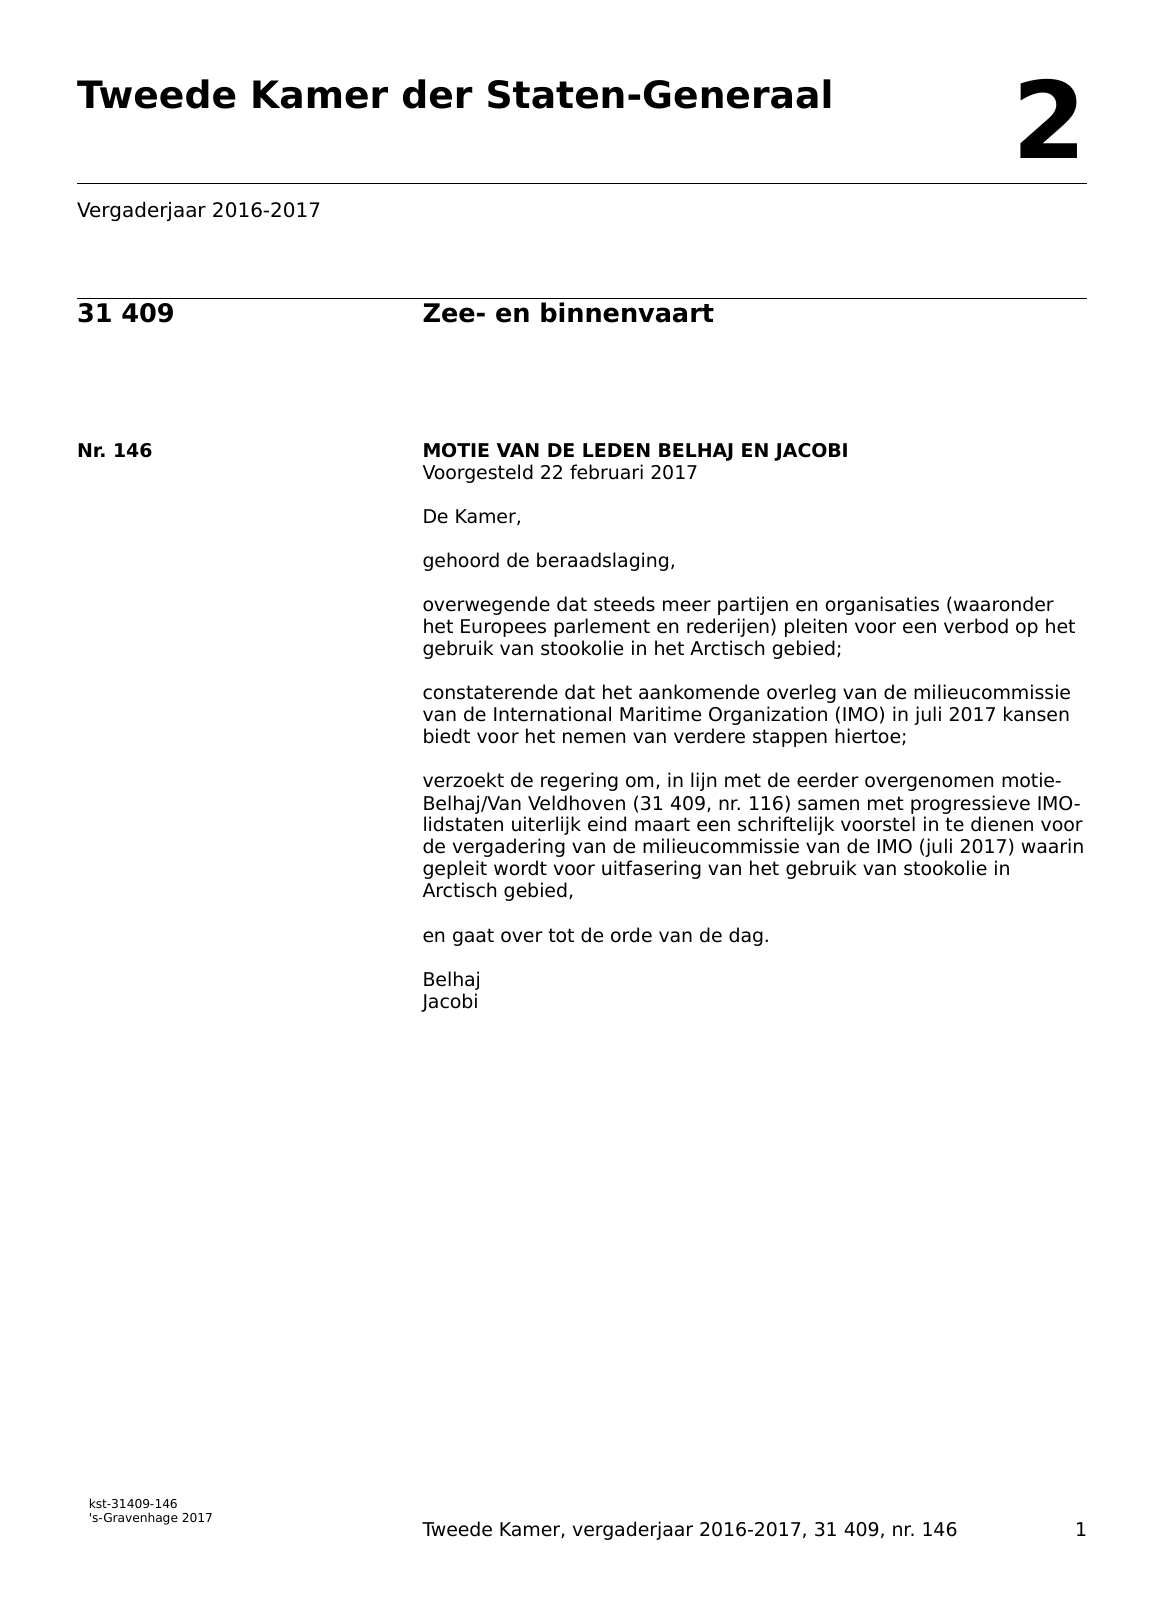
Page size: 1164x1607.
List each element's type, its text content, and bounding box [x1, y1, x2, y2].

text verzoekt de regering om, in lijn met de eerder overgenomen motie-Belhaj/Van Veldhoven (31 409, nr. 116) samen met progressieve IMO-lidstaten uiterlijk eind maart een schriftelijk voorstel in te dienen voor de vergadering van de milieucommissie van de IMO (juli 2017) waarin gepleit wordt voor uitfasering van het gebruik van stookolie in Arctisch gebied, [422, 770, 1087, 902]
table_cell Vergaderjaar 2016-2017 [77, 184, 1087, 298]
text constaterende dat het aankomende overleg van de milieucommissie van de International Maritime Organization (IMO) in juli 2017 kansen biedt voor het nemen van verdere stappen hiertoe; [422, 682, 1087, 748]
subtitle Nr. 146 MOTIE VAN DE LEDEN BELHAJ EN JACOBI [77, 440, 1087, 462]
text Voorgesteld 22 februari 2017 [422, 462, 1087, 484]
text gehoord de beraadslaging, [422, 550, 1087, 572]
text De Kamer, [422, 506, 1087, 528]
text 's-Gravenhage 2017 [88, 1511, 323, 1525]
subtitle 31 409 Zee- en binnenvaart [77, 299, 1087, 329]
text en gaat over tot de orde van de dag. [422, 924, 1087, 946]
table_header Tweede Kamer der Staten-Generaal [77, 59, 886, 183]
text Jacobi [422, 991, 1087, 1013]
text kst-31409-146 [88, 1497, 323, 1511]
table_header 2 [886, 59, 1087, 183]
text Belhaj [422, 969, 1087, 991]
text overwegende dat steeds meer partijen en organisaties (waaronder het Europees parlement en rederijen) pleiten voor een verbod op het gebruik van stookolie in het Arctisch gebied; [422, 594, 1087, 660]
